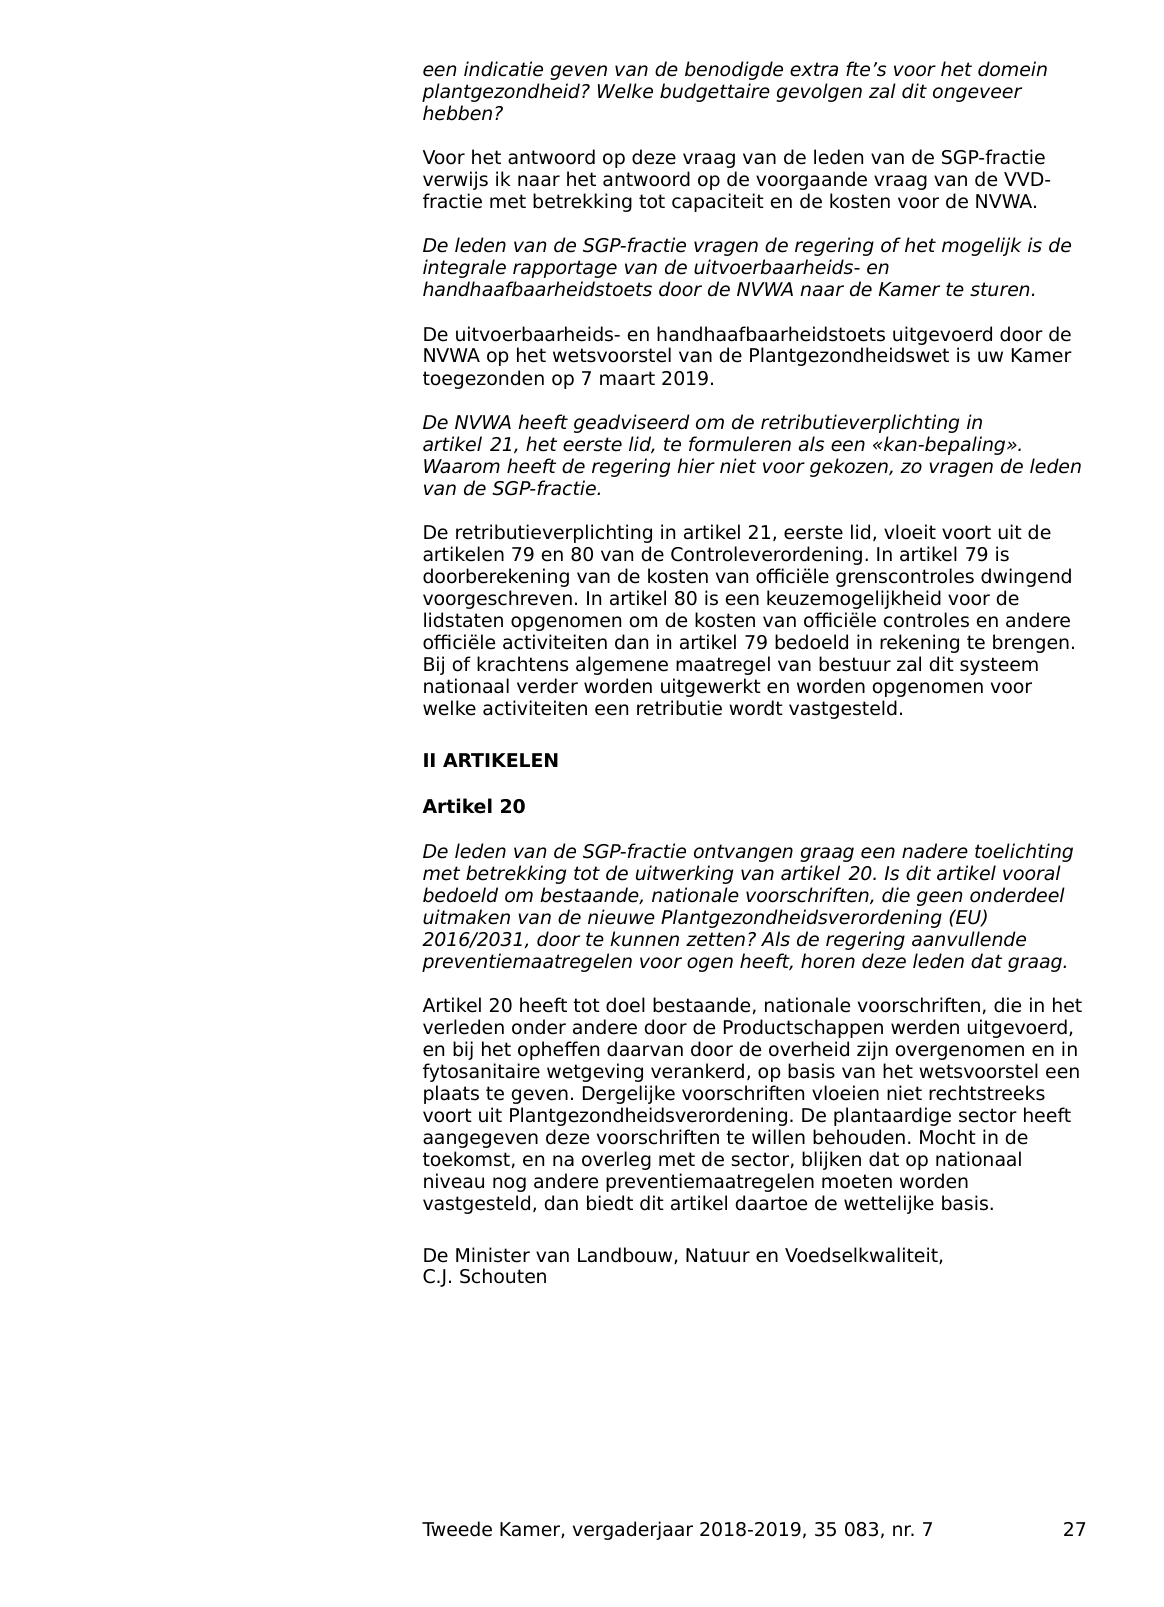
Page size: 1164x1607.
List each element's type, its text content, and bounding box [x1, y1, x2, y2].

text Voor het antwoord op deze vraag van de leden van de SGP-fractie verwijs ik naar het antwoord op de voorgaande vraag van de VVD-fractie met betrekking tot capaciteit en de kosten voor de NVWA. [422, 147, 1087, 213]
text een indicatie geven van de benodigde extra fte’s voor het domein plantgezondheid? Welke budgettaire gevolgen zal dit ongeveer hebben? [422, 59, 1087, 125]
subtitle Artikel 20 [422, 796, 1087, 818]
text De leden van de SGP-fractie ontvangen graag een nadere toelichting met betrekking tot de uitwerking van artikel 20. Is dit artikel vooral bedoeld om bestaande, nationale voorschriften, die geen onderdeel uitmaken van de nieuwe Plantgezondheidsverordening (EU) 2016/2031, door te kunnen zetten? Als de regering aanvullende preventiemaatregelen voor ogen heeft, horen deze leden dat graag. [422, 841, 1087, 972]
text Artikel 20 heeft tot doel bestaande, nationale voorschriften, die in het verleden onder andere door de Productschappen werden uitgevoerd, en bij het opheffen daarvan door de overheid zijn overgenomen en in fytosanitaire wetgeving verankerd, op basis van het wetsvoorstel een plaats te geven. Dergelijke voorschriften vloeien niet rechtstreeks voort uit Plantgezondheidsverordening. De plantaardige sector heeft aangegeven deze voorschriften te willen behouden. Mocht in de toekomst, en na overleg met de sector, blijken dat op nationaal niveau nog andere preventiemaatregelen moeten worden vastgesteld, dan biedt dit artikel daartoe de wettelijke basis. [422, 995, 1087, 1214]
text De retributieverplichting in artikel 21, eerste lid, vloeit voort uit de artikelen 79 en 80 van de Controleverordening. In artikel 79 is doorberekening van de kosten van officiële grenscontroles dwingend voorgeschreven. In artikel 80 is een keuzemogelijkheid voor de lidstaten opgenomen om de kosten van officiële controles en andere officiële activiteiten dan in artikel 79 bedoeld in rekening te brengen. Bij of krachtens algemene maatregel van bestuur zal dit systeem nationaal verder worden uitgewerkt en worden opgenomen voor welke activiteiten een retributie wordt vastgesteld. [422, 522, 1087, 719]
subtitle II ARTIKELEN [422, 749, 1087, 771]
text De NVWA heeft geadviseerd om de retributieverplichting in artikel 21, het eerste lid, te formuleren als een «kan-bepaling». Waarom heeft de regering hier niet voor gekozen, zo vragen de leden van de SGP-fractie. [422, 412, 1087, 499]
text De uitvoerbaarheids- en handhaafbaarheidstoets uitgevoerd door de NVWA op het wetsvoorstel van de Plantgezondheidswet is uw Kamer toegezonden op 7 maart 2019. [422, 323, 1087, 389]
text De leden van de SGP-fractie vragen de regering of het mogelijk is de integrale rapportage van de uitvoerbaarheids- en handhaafbaarheidstoets door de NVWA naar de Kamer te sturen. [422, 235, 1087, 301]
text De Minister van Landbouw, Natuur en Voedselkwaliteit, C.J. Schouten [422, 1244, 1087, 1288]
